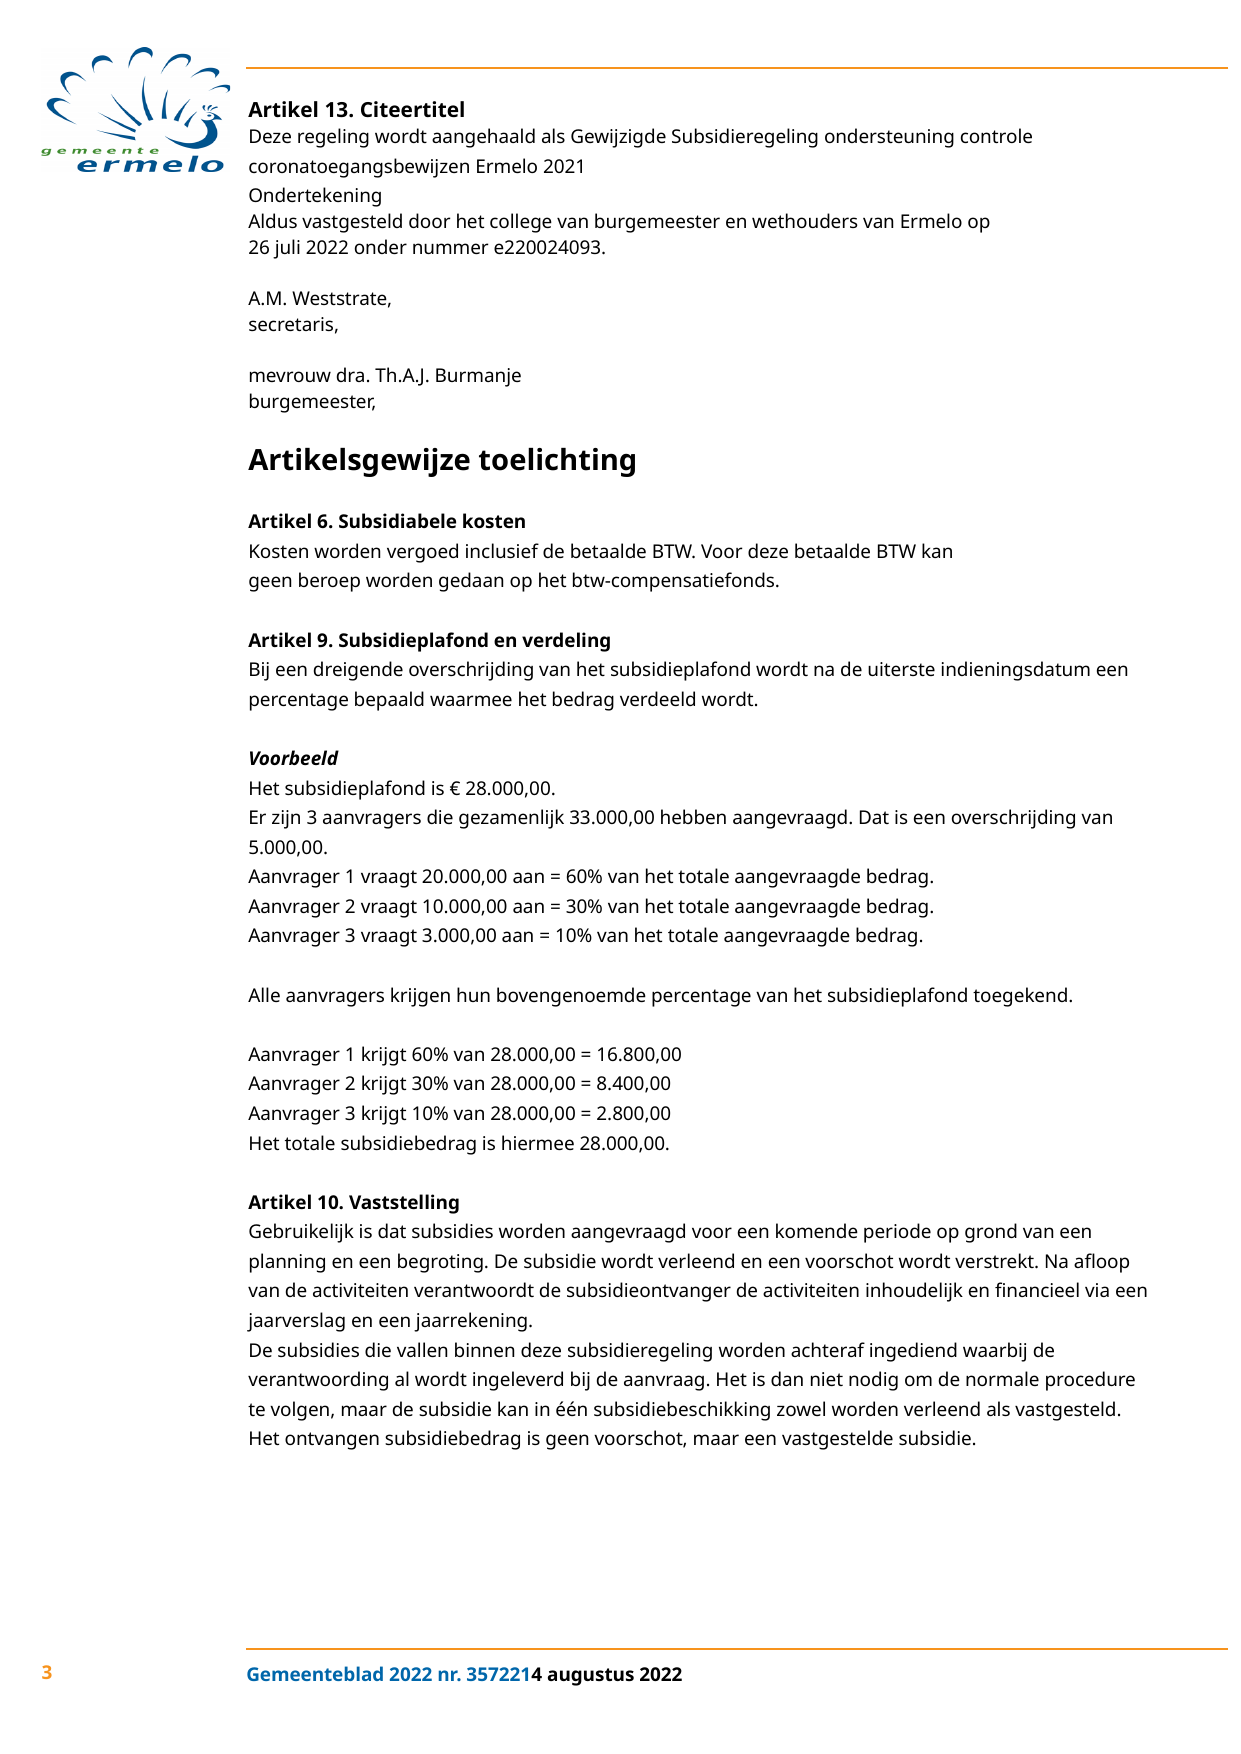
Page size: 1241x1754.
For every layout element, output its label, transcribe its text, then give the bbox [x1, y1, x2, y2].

text Artikelsgewijze toelichting [248, 440, 1152, 479]
text Artikel 6. Subsidiabele kosten [248, 508, 1152, 534]
text Bij een dreigende overschrijding van het subsidieplafond wordt na de uiterste indieningsdatum een percentage bepaald waarmee het bedrag verdeeld wordt. [248, 656, 1152, 712]
text Het totale subsidiebedrag is hiermee 28.000,00. [248, 1130, 1152, 1156]
text Aanvrager 1 krijgt 60% van 28.000,00 = 16.800,00 [248, 1041, 1152, 1067]
text Artikel 10. Vaststelling [248, 1189, 1152, 1215]
text Ondertekening [248, 182, 1152, 208]
text Deze regeling wordt aangehaald als Gewijzigde Subsidieregeling ondersteuning controle coronatoegangsbewijzen Ermelo 2021 [248, 123, 1152, 178]
text Gebruikelijk is dat subsidies worden aangevraagd voor een komende periode op grond van een planning en een begroting. De subsidie wordt verleend en een voorschot wordt verstrekt. Na afloop van de activiteiten verantwoordt de subsidieontvanger de activiteiten inhoudelijk en financieel via een jaarverslag en een jaarrekening. [248, 1218, 1152, 1333]
text Alle aanvragers krijgen hun bovengenoemde percentage van het subsidieplafond toegekend. [248, 982, 1152, 1008]
text geen beroep worden gedaan op het btw-compensatiefonds. [248, 568, 1152, 593]
text Aldus vastgesteld door het college van burgemeester en wethouders van Ermelo op [248, 208, 1152, 234]
text Het subsidieplafond is € 28.000,00. [248, 775, 1152, 801]
text Aanvrager 2 krijgt 30% van 28.000,00 = 8.400,00 [248, 1071, 1152, 1096]
text Artikel 13. Citeertitel [248, 95, 1152, 123]
text Er zijn 3 aanvragers die gezamenlijk 33.000,00 hebben aangevraagd. Dat is een overschrijding van 5.000,00. [248, 804, 1152, 860]
text Aanvrager 3 vraagt 3.000,00 aan = 10% van het totale aangevraagde bedrag. [248, 923, 1152, 948]
text Aanvrager 3 krijgt 10% van 28.000,00 = 2.800,00 [248, 1100, 1152, 1126]
text Artikel 9. Subsidieplafond en verdeling [248, 627, 1152, 653]
text burgemeester, [248, 388, 1152, 414]
text Aanvrager 1 vraagt 20.000,00 aan = 60% van het totale aangevraagde bedrag. [248, 863, 1152, 889]
text 26 juli 2022 onder nummer e220024093. [248, 234, 1152, 259]
text Voorbeeld [248, 745, 1152, 771]
text De subsidies die vallen binnen deze subsidieregeling worden achteraf ingediend waarbij de verantwoording al wordt ingeleverd bij de aanvraag. Het is dan niet nodig om de normale procedure te volgen, maar de subsidie kan in één subsidiebeschikking zowel worden verleend als vastgesteld. Het ontvangen subsidiebedrag is geen voorschot, maar een vastgestelde subsidie. [248, 1337, 1152, 1451]
text secretaris, [248, 311, 1152, 337]
text Kosten worden vergoed inclusief de betaalde BTW. Voor deze betaalde BTW kan [248, 538, 1152, 564]
picture [41, 47, 231, 172]
text mevrouw dra. Th.A.J. Burmanje [248, 362, 1152, 388]
text A.M. Weststrate, [248, 285, 1152, 311]
text Aanvrager 2 vraagt 10.000,00 aan = 30% van het totale aangevraagde bedrag. [248, 893, 1152, 919]
